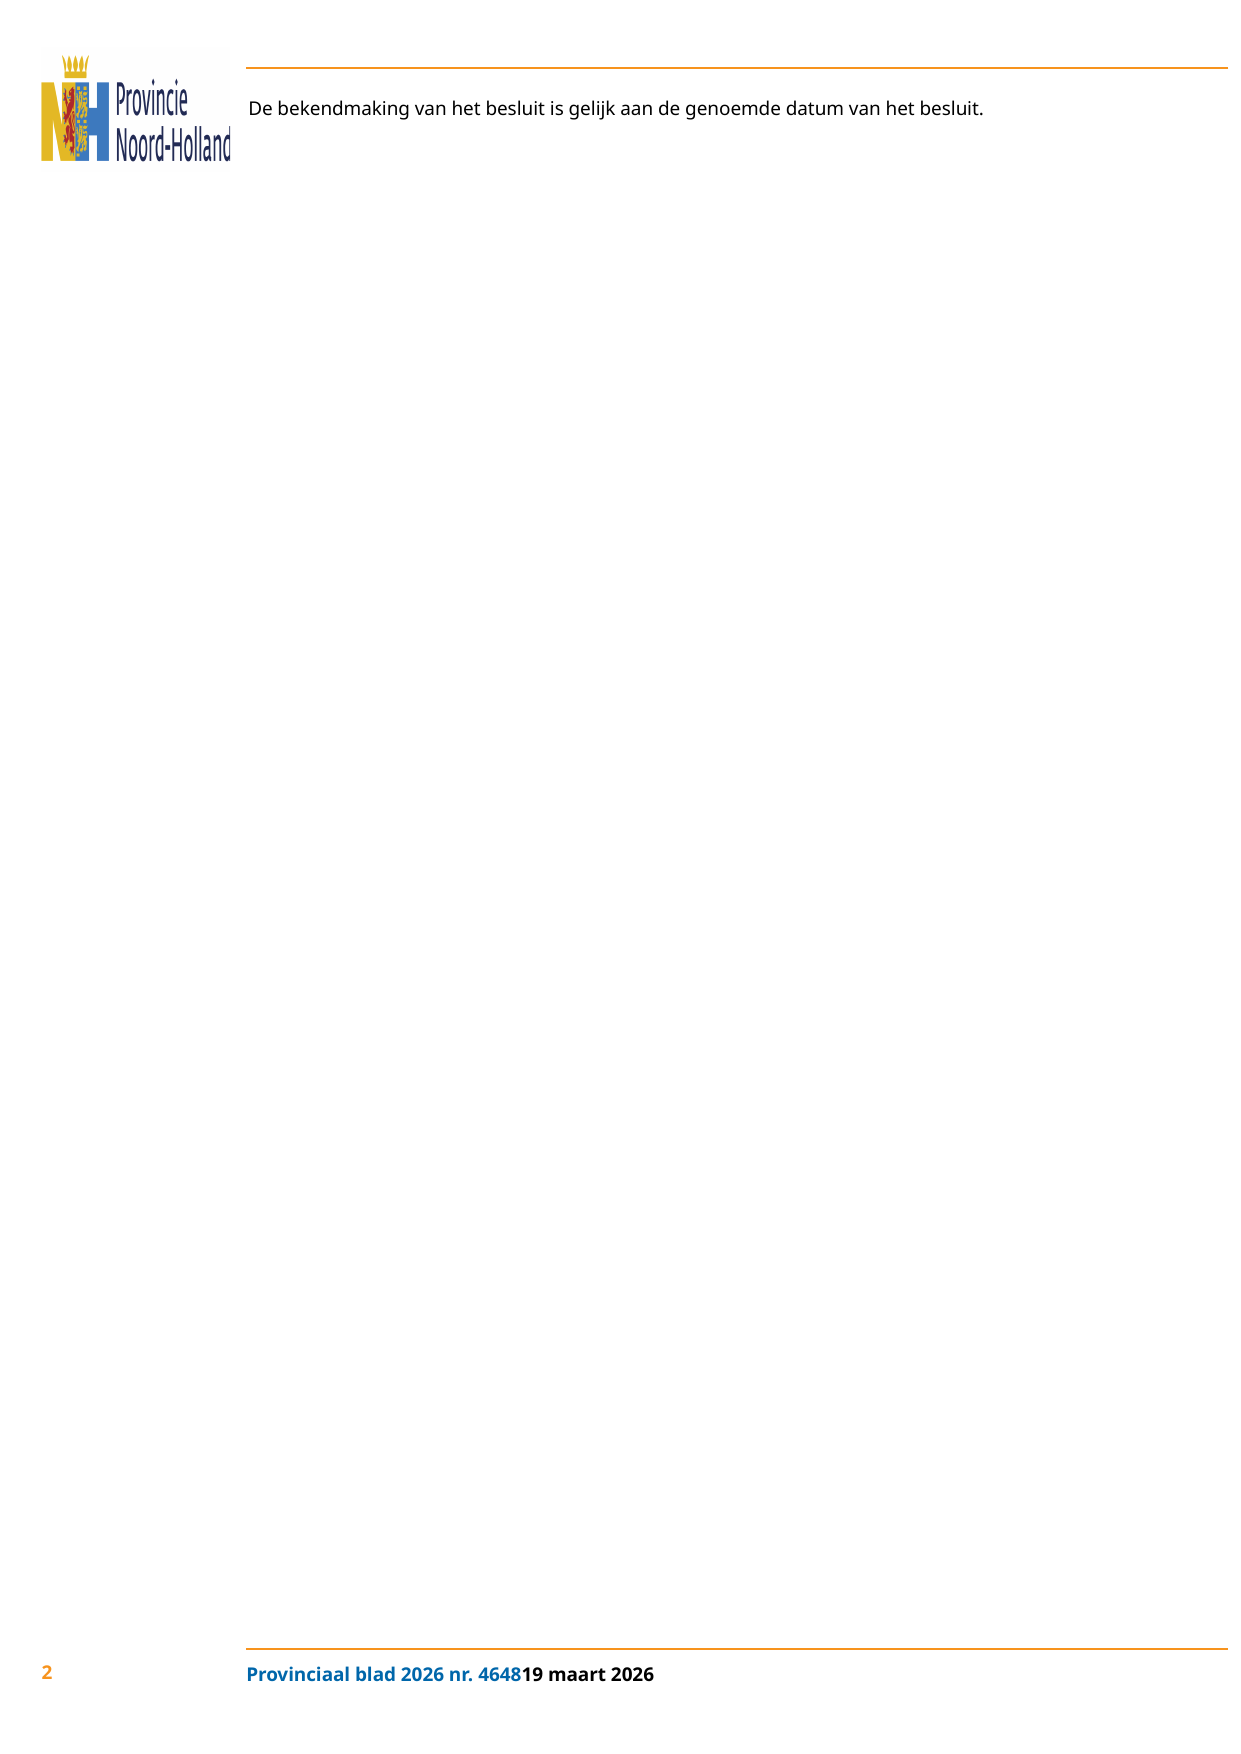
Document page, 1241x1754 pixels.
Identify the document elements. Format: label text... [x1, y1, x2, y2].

picture [41, 47, 231, 172]
text De bekendmaking van het besluit is gelijk aan de genoemde datum van het besluit. [248, 95, 1152, 121]
